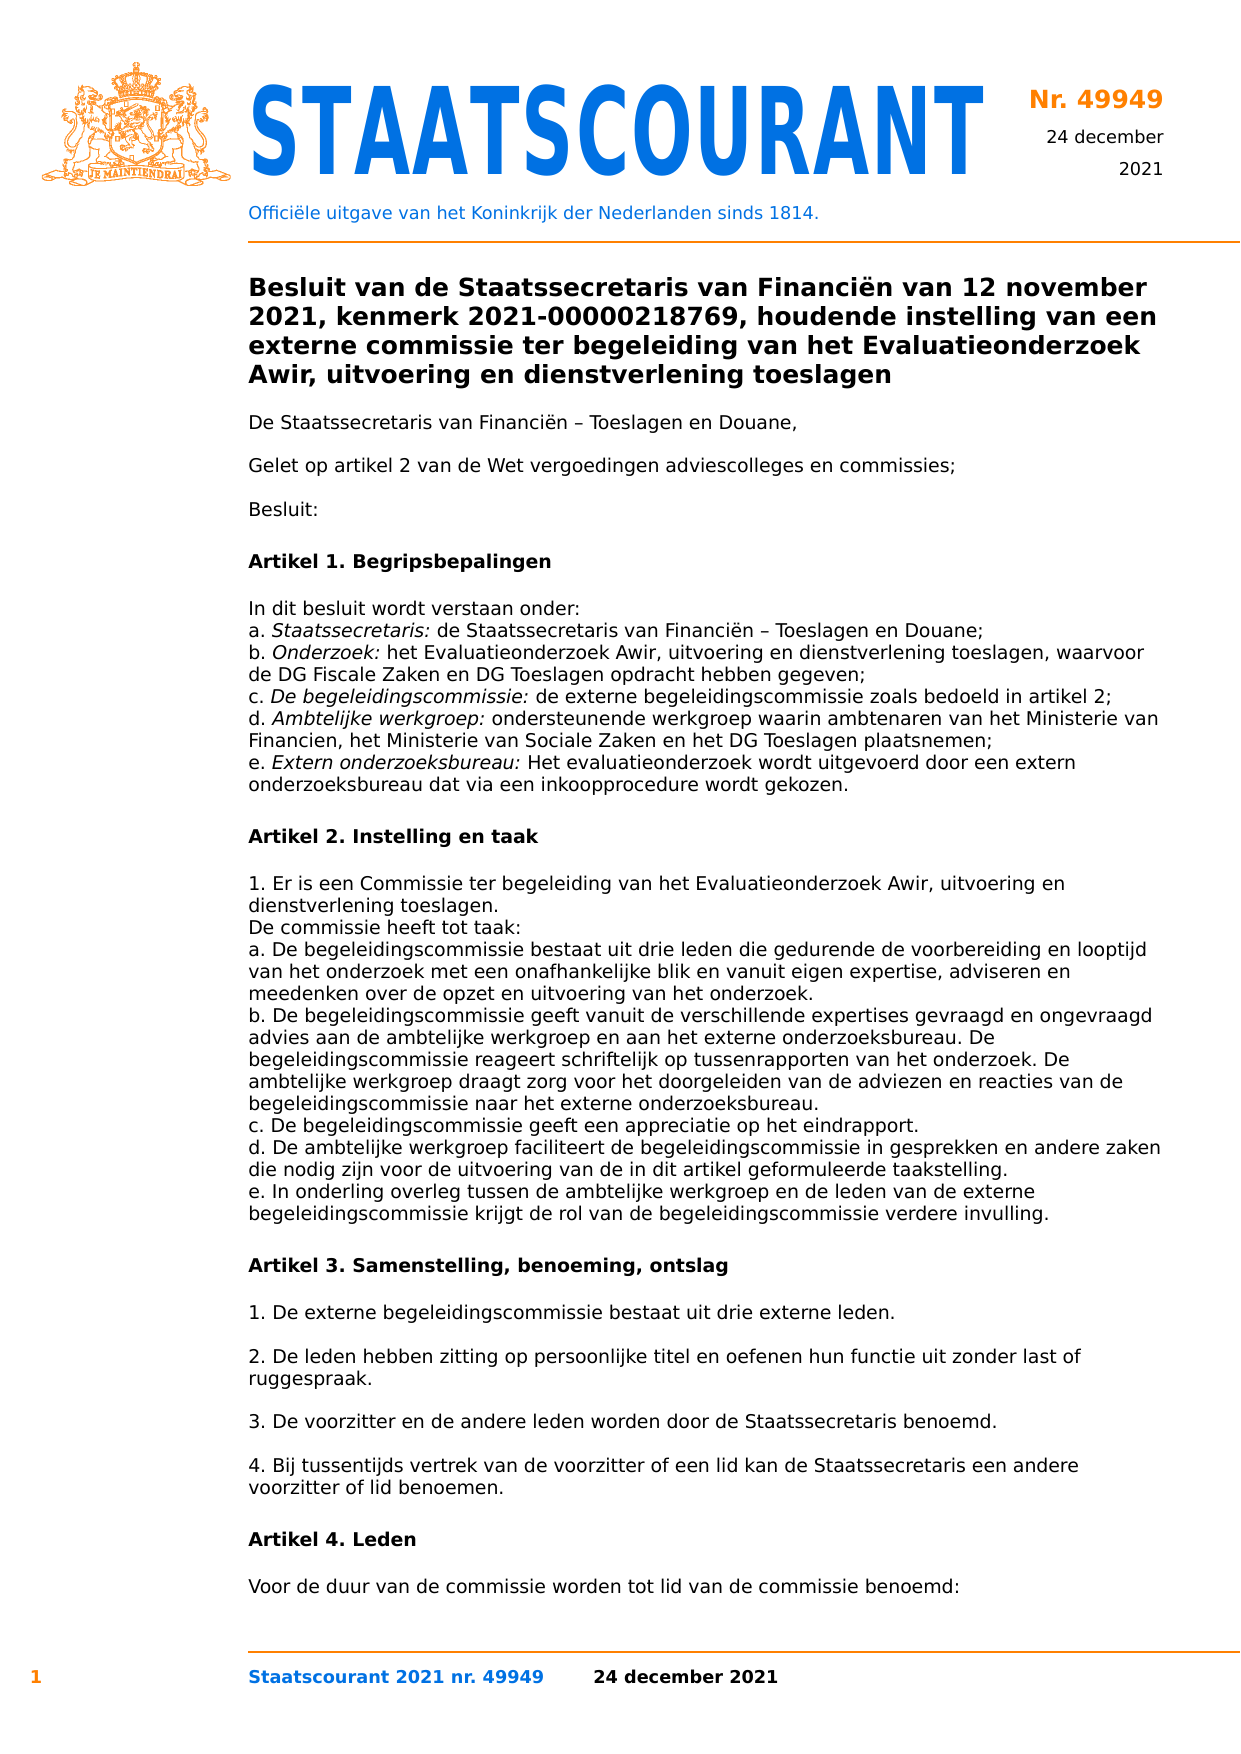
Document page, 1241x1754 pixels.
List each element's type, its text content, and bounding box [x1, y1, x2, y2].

table_header [25, 62, 248, 241]
picture [41, 62, 231, 186]
text b. De begeleidingscommissie geeft vanuit de verschillende expertises gevraagd en ongevraagd advies aan de ambtelijke werkgroep en aan het externe onderzoeksbureau. De begeleidingscommissie reageert schriftelijk op tussenrapporten van het onderzoek. De ambtelijke werkgroep draagt zorg voor het doorgeleiden van de adviezen en reacties van de begeleidingscommissie naar het externe onderzoeksbureau. [248, 1005, 1163, 1115]
subtitle Artikel 3. Samenstelling, benoeming, ontslag [248, 1255, 1163, 1277]
text 2. De leden hebben zitting op persoonlijke titel en oefenen hun functie uit zonder last of ruggespraak. [248, 1346, 1163, 1389]
text a. De begeleidingscommissie bestaat uit drie leden die gedurende de voorbereiding en looptijd van het onderzoek met een onafhankelijke blik en vanuit eigen expertise, adviseren en meedenken over de opzet en uitvoering van het onderzoek. [248, 939, 1163, 1005]
table_cell Officiële uitgave van het Koninkrijk der Nederlanden sinds 1814. [248, 203, 1240, 241]
subtitle Artikel 4. Leden [248, 1529, 1163, 1551]
subtitle Artikel 2. Instelling en taak [248, 826, 1163, 848]
text In dit besluit wordt verstaan onder: [248, 598, 1163, 620]
text c. De begeleidingscommissie geeft een appreciatie op het eindrapport. [248, 1115, 1163, 1137]
text 1. Er is een Commissie ter begeleiding van het Evaluatieonderzoek Awir, uitvoering en dienstverlening toeslagen. [248, 873, 1163, 917]
subtitle Besluit van de Staatssecretaris van Financiën van 12 november 2021, kenmerk 2021-00000218769, houdende instelling van een externe commissie ter begeleiding van het Evaluatieonderzoek Awir, uitvoering en dienstverlening toeslagen [248, 273, 1163, 390]
text a. Staatssecretaris: de Staatssecretaris van Financiën – Toeslagen en Douane; [248, 620, 1163, 642]
text 3. De voorzitter en de andere leden worden door de Staatssecretaris benoemd. [248, 1411, 1163, 1433]
text 4. Bij tussentijds vertrek van de voorzitter of een lid kan de Staatssecretaris een andere voorzitter of lid benoemen. [248, 1455, 1163, 1499]
text b. Onderzoek: het Evaluatieonderzoek Awir, uitvoering en dienstverlening toeslagen, waarvoor de DG Fiscale Zaken en DG Toeslagen opdracht hebben gegeven; [248, 642, 1163, 686]
text c. De begeleidingscommissie: de externe begeleidingscommissie zoals bedoeld in artikel 2; [248, 686, 1163, 708]
text De Staatssecretaris van Financiën – Toeslagen en Douane, [248, 412, 1163, 433]
text e. Extern onderzoeksbureau: Het evaluatieonderzoek wordt uitgevoerd door een extern onderzoeksbureau dat via een inkoopprocedure wordt gekozen. [248, 752, 1163, 796]
text 1. De externe begeleidingscommissie bestaat uit drie externe leden. [248, 1302, 1163, 1324]
text Gelet op artikel 2 van de Wet vergoedingen adviescolleges en commissies; [248, 455, 1163, 477]
table_header STAATSCOURANT [248, 62, 998, 203]
text d. Ambtelijke werkgroep: ondersteunende werkgroep waarin ambtenaren van het Ministerie van Financien, het Ministerie van Sociale Zaken en het DG Toeslagen plaatsnemen; [248, 708, 1163, 752]
text Besluit: [248, 499, 1163, 521]
subtitle Artikel 1. Begripsbepalingen [248, 551, 1163, 573]
text Voor de duur van de commissie worden tot lid van de commissie benoemd: [248, 1576, 1163, 1598]
text d. De ambtelijke werkgroep faciliteert de begeleidingscommissie in gesprekken en andere zaken die nodig zijn voor de uitvoering van de in dit artikel geformuleerde taakstelling. [248, 1137, 1163, 1181]
text e. In onderling overleg tussen de ambtelijke werkgroep en de leden van de externe begeleidingscommissie krijgt de rol van de begeleidingscommissie verdere invulling. [248, 1181, 1163, 1225]
table_cell 2021 [998, 153, 1240, 203]
text De commissie heeft tot taak: [248, 917, 1163, 939]
table_header Nr. 49949 [998, 62, 1240, 121]
table_cell 24 december [998, 121, 1240, 153]
